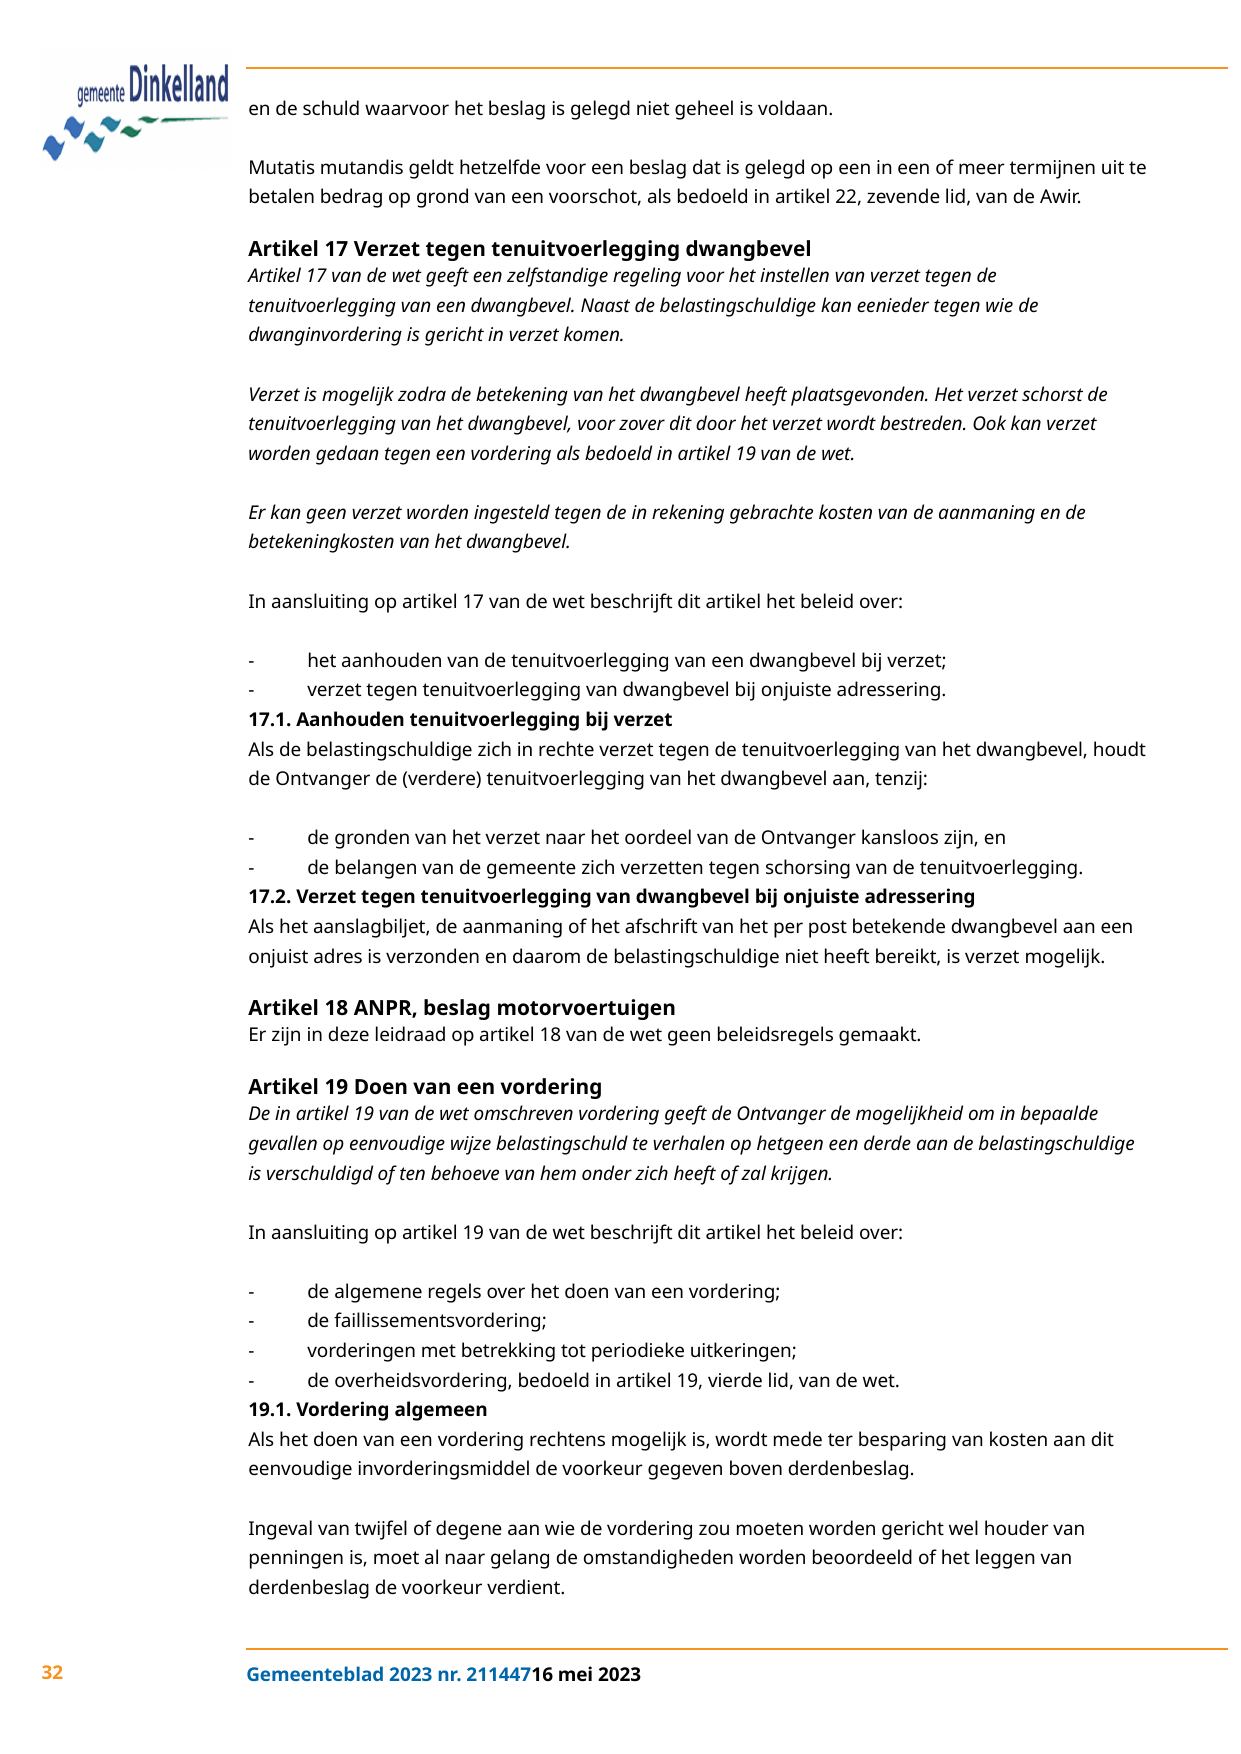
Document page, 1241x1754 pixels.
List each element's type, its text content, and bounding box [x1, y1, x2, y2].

text en de schuld waarvoor het beslag is gelegd niet geheel is voldaan. [248, 95, 1152, 121]
picture [41, 47, 231, 172]
list de algemene regels over het doen van een vordering; [248, 1278, 1152, 1304]
text In aansluiting op artikel 17 van de wet beschrijft dit artikel het beleid over: [248, 588, 1152, 613]
text In aansluiting op artikel 19 van de wet beschrijft dit artikel het beleid over: [248, 1219, 1152, 1244]
text Mutatis mutandis geldt hetzelfde voor een beslag dat is gelegd op een in een of meer termijnen uit te betalen bedrag op grond van een voorschot, als bedoeld in artikel 22, zevende lid, van de Awir. [248, 154, 1152, 209]
list het aanhouden van de tenuitvoerlegging van een dwangbevel bij verzet; [248, 647, 1152, 673]
text Als het doen van een vordering rechtens mogelijk is, wordt mede ter besparing van kosten aan dit eenvoudige invorderingsmiddel de voorkeur gegeven boven derdenbeslag. [248, 1426, 1152, 1481]
text Er kan geen verzet worden ingesteld tegen de in rekening gebrachte kosten van de aanmaning en de betekeningkosten van het dwangbevel. [248, 499, 1152, 554]
list de belangen van de gemeente zich verzetten tegen schorsing van de tenuitvoerlegging. [248, 854, 1152, 880]
text 19.1. Vordering algemeen [248, 1396, 1152, 1422]
list de gronden van het verzet naar het oordeel van de Ontvanger kansloos zijn, en [248, 824, 1152, 850]
text 17.2. Verzet tegen tenuitvoerlegging van dwangbevel bij onjuiste adressering [248, 884, 1152, 909]
text 17.1. Aanhouden tenuitvoerlegging bij verzet [248, 706, 1152, 732]
text Als het aanslagbiljet, de aanmaning of het afschrift van het per post betekende dwangbevel aan een onjuist adres is verzonden en daarom de belastingschuldige niet heeft bereikt, is verzet mogelijk. [248, 913, 1152, 968]
list de overheidsvordering, bedoeld in artikel 19, vierde lid, van de wet. [248, 1367, 1152, 1392]
text Artikel 17 van de wet geeft een zelfstandige regeling voor het instellen van verzet tegen de tenuitvoerlegging van een dwangbevel. Naast de belastingschuldige kan eenieder tegen wie de dwanginvordering is gericht in verzet komen. [248, 262, 1152, 347]
text De in artikel 19 van de wet omschreven vordering geeft de Ontvanger de mogelijkheid om in bepaalde gevallen op eenvoudige wijze belastingschuld te verhalen op hetgeen een derde aan de belastingschuldige is verschuldigd of ten behoeve van hem onder zich heeft of zal krijgen. [248, 1101, 1152, 1185]
text Ingeval van twijfel of degene aan wie de vordering zou moeten worden gericht wel houder van penningen is, moet al naar gelang de omstandigheden worden beoordeeld of het leggen van derdenbeslag de voorkeur verdient. [248, 1515, 1152, 1599]
list vorderingen met betrekking tot periodieke uitkeringen; [248, 1337, 1152, 1363]
text Er zijn in deze leidraad op artikel 18 van de wet geen beleidsregels gemaakt. [248, 1022, 1152, 1047]
list de faillissementsvordering; [248, 1308, 1152, 1333]
text Artikel 17 Verzet tegen tenuitvoerlegging dwangbevel [248, 234, 1152, 262]
text Artikel 18 ANPR, beslag motorvoertuigen [248, 993, 1152, 1022]
text Artikel 19 Doen van een vordering [248, 1072, 1152, 1101]
text Verzet is mogelijk zodra de betekening van het dwangbevel heeft plaatsgevonden. Het verzet schorst de tenuitvoerlegging van het dwangbevel, voor zover dit door het verzet wordt bestreden. Ook kan verzet worden gedaan tegen een vordering als bedoeld in artikel 19 van de wet. [248, 381, 1152, 466]
list verzet tegen tenuitvoerlegging van dwangbevel bij onjuiste adressering. [248, 677, 1152, 702]
text Als de belastingschuldige zich in rechte verzet tegen de tenuitvoerlegging van het dwangbevel, houdt de Ontvanger de (verdere) tenuitvoerlegging van het dwangbevel aan, tenzij: [248, 736, 1152, 791]
